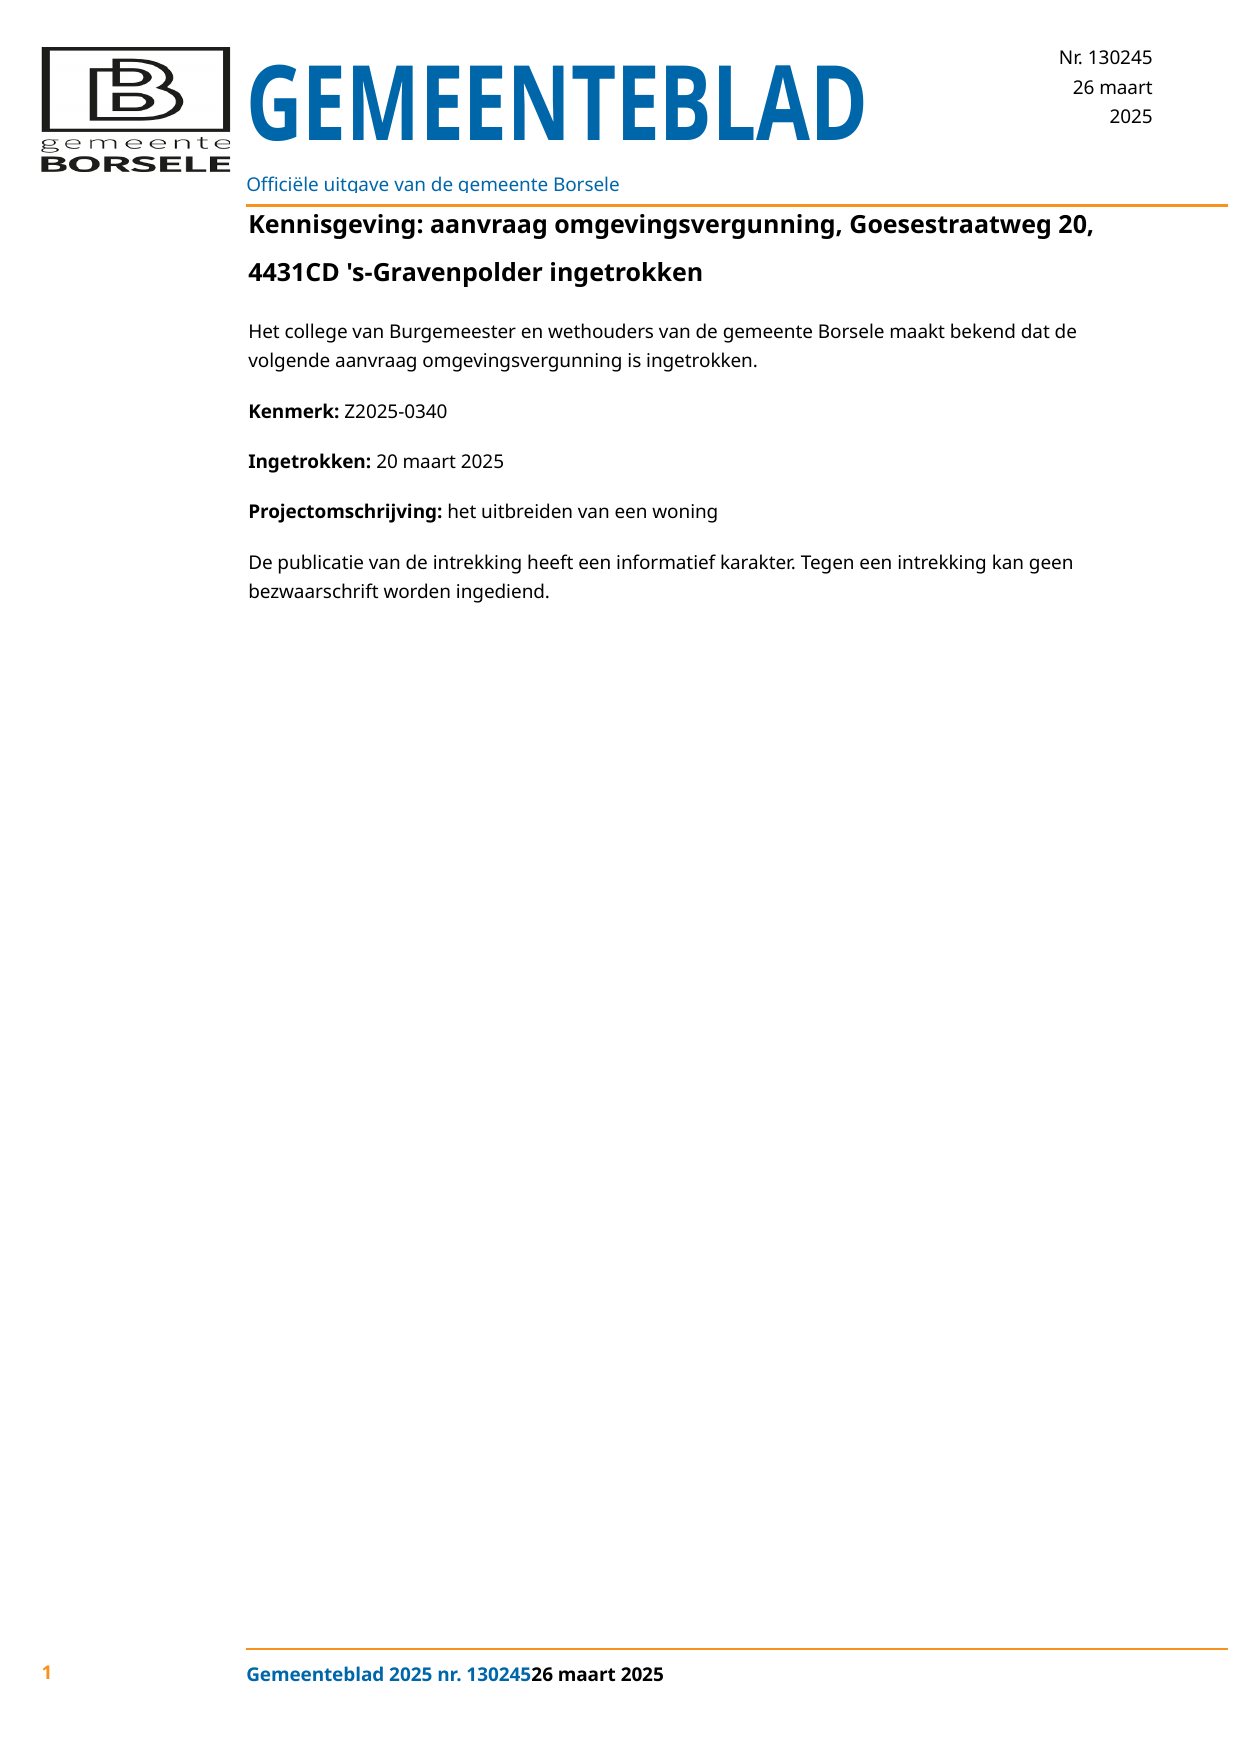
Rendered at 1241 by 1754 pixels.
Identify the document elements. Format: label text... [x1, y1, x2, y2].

text Het college van Burgemeester en wethouders van de gemeente Borsele maakt bekend dat de volgende aanvraag omgevingsvergunning is ingetrokken. [248, 318, 1152, 373]
text De publicatie van de intrekking heeft een informatief karakter. Tegen een intrekking kan geen bezwaarschrift worden ingediend. [248, 549, 1152, 604]
picture [41, 47, 231, 172]
text Projectomschrijving: het uitbreiden van een woning [248, 499, 1152, 524]
text Ingetrokken: 20 maart 2025 [248, 448, 1152, 474]
text Kenmerk: Z2025-0340 [248, 398, 1152, 424]
text Kennisgeving: aanvraag omgevingsvergunning, Goesestraatweg 20, 4431CD 's-Gravenpolder ingetrokken [248, 207, 1152, 288]
